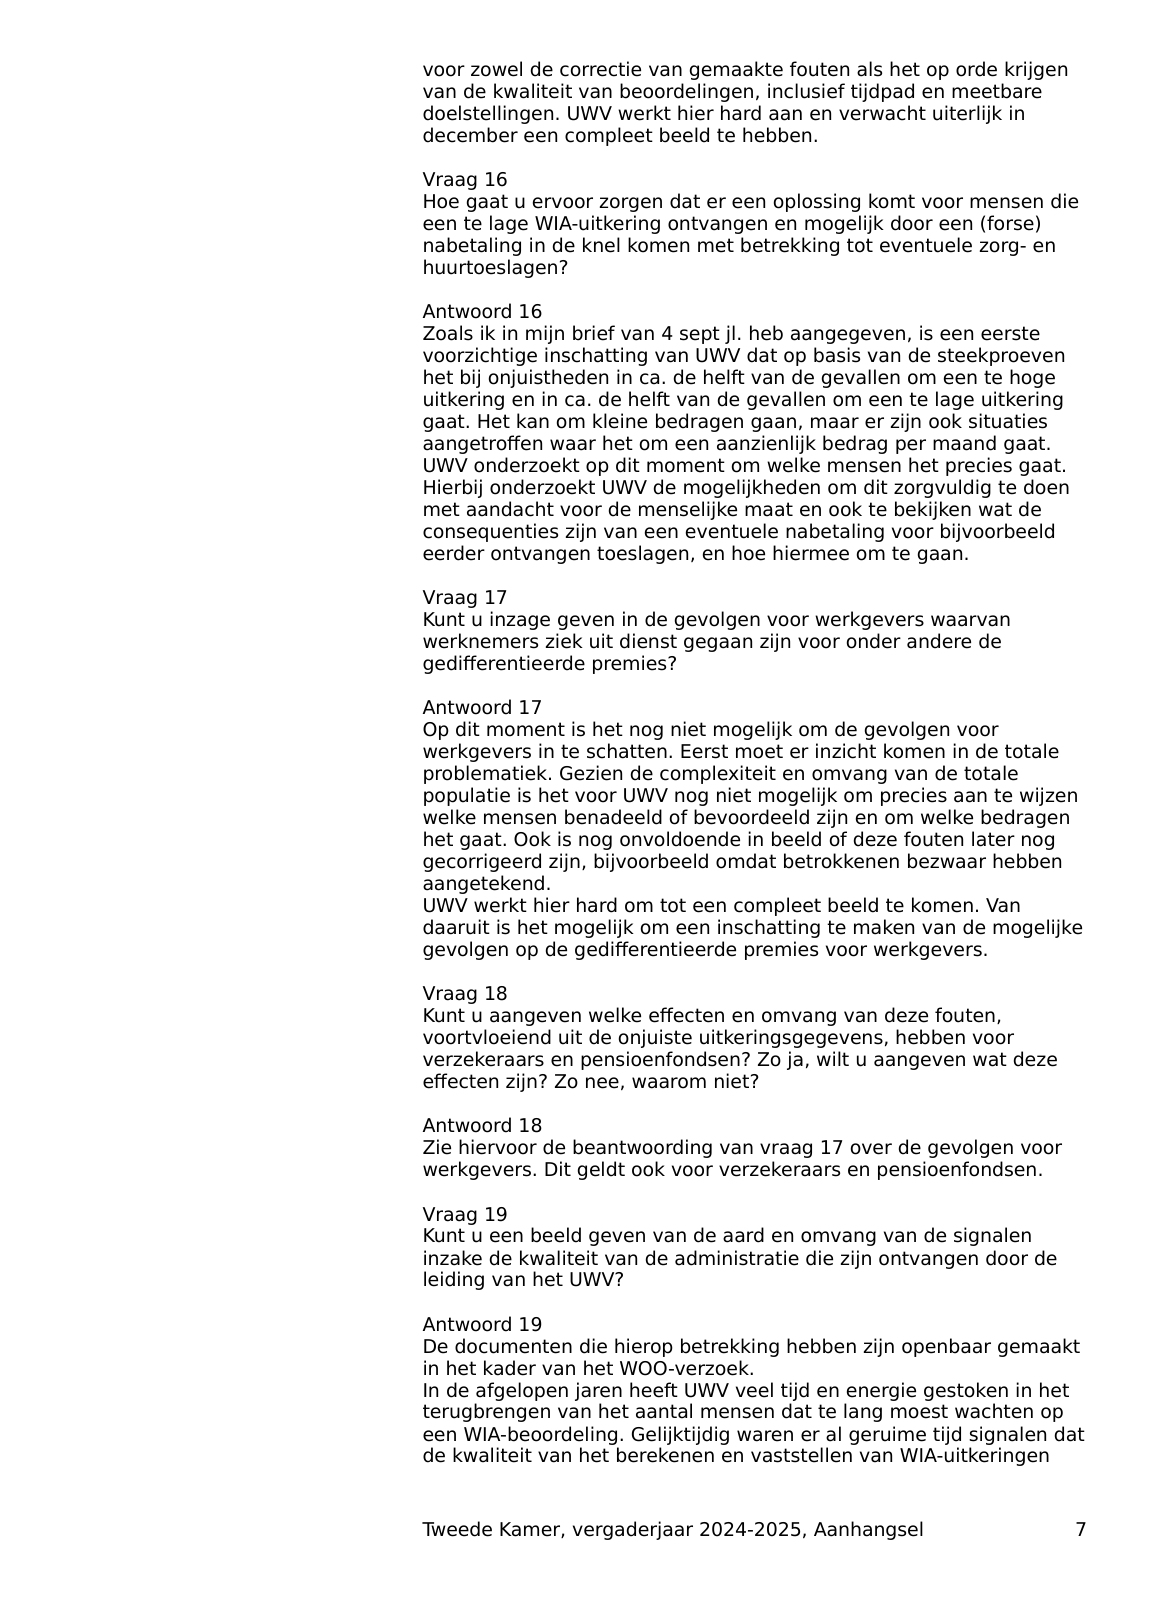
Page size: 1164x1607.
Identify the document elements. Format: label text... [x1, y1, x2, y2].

text voor zowel de correctie van gemaakte fouten als het op orde krijgen van de kwaliteit van beoordelingen, inclusief tijdpad en meetbare doelstellingen. UWV werkt hier hard aan en verwacht uiterlijk in december een compleet beeld te hebben. [422, 59, 1087, 147]
text Kunt u inzage geven in de gevolgen voor werkgevers waarvan werknemers ziek uit dienst gegaan zijn voor onder andere de gedifferentieerde premies? [422, 609, 1087, 675]
text Vraag 17 [422, 587, 1087, 609]
text Antwoord 18 [422, 1115, 1087, 1137]
text Vraag 19 [422, 1203, 1087, 1225]
text Hoe gaat u ervoor zorgen dat er een oplossing komt voor mensen die een te lage WIA-uitkering ontvangen en mogelijk door een (forse) nabetaling in de knel komen met betrekking tot eventuele zorg- en huurtoeslagen? [422, 191, 1087, 279]
text Antwoord 17 [422, 697, 1087, 719]
text Kunt u aangeven welke effecten en omvang van deze fouten, voortvloeiend uit de onjuiste uitkeringsgegevens, hebben voor verzekeraars en pensioenfondsen? Zo ja, wilt u aangeven wat deze effecten zijn? Zo nee, waarom niet? [422, 1005, 1087, 1093]
text Antwoord 19 [422, 1313, 1087, 1336]
text Op dit moment is het nog niet mogelijk om de gevolgen voor werkgevers in te schatten. Eerst moet er inzicht komen in de totale problematiek. Gezien de complexiteit en omvang van de totale populatie is het voor UWV nog niet mogelijk om precies aan te wijzen welke mensen benadeeld of bevoordeeld zijn en om welke bedragen het gaat. Ook is nog onvoldoende in beeld of deze fouten later nog gecorrigeerd zijn, bijvoorbeeld omdat betrokkenen bezwaar hebben aangetekend. [422, 719, 1087, 895]
text Vraag 16 [422, 169, 1087, 191]
text UWV werkt hier hard om tot een compleet beeld te komen. Van daaruit is het mogelijk om een inschatting te maken van de mogelijke gevolgen op de gedifferentieerde premies voor werkgevers. [422, 895, 1087, 961]
text Vraag 18 [422, 983, 1087, 1005]
text De documenten die hierop betrekking hebben zijn openbaar gemaakt in het kader van het WOO-verzoek. [422, 1336, 1087, 1379]
text Antwoord 16 [422, 301, 1087, 323]
text In de afgelopen jaren heeft UWV veel tijd en energie gestoken in het terugbrengen van het aantal mensen dat te lang moest wachten op een WIA-beoordeling. Gelijktijdig waren er al geruime tijd signalen dat de kwaliteit van het berekenen en vaststellen van WIA-uitkeringen [422, 1379, 1087, 1467]
text Zoals ik in mijn brief van 4 sept jl. heb aangegeven, is een eerste voorzichtige inschatting van UWV dat op basis van de steekproeven het bij onjuistheden in ca. de helft van de gevallen om een te hoge uitkering en in ca. de helft van de gevallen om een te lage uitkering gaat. Het kan om kleine bedragen gaan, maar er zijn ook situaties aangetroffen waar het om een aanzienlijk bedrag per maand gaat. UWV onderzoekt op dit moment om welke mensen het precies gaat. Hierbij onderzoekt UWV de mogelijkheden om dit zorgvuldig te doen met aandacht voor de menselijke maat en ook te bekijken wat de consequenties zijn van een eventuele nabetaling voor bijvoorbeeld eerder ontvangen toeslagen, en hoe hiermee om te gaan. [422, 323, 1087, 565]
text Zie hiervoor de beantwoording van vraag 17 over de gevolgen voor werkgevers. Dit geldt ook voor verzekeraars en pensioenfondsen. [422, 1137, 1087, 1181]
text Kunt u een beeld geven van de aard en omvang van de signalen inzake de kwaliteit van de administratie die zijn ontvangen door de leiding van het UWV? [422, 1225, 1087, 1291]
